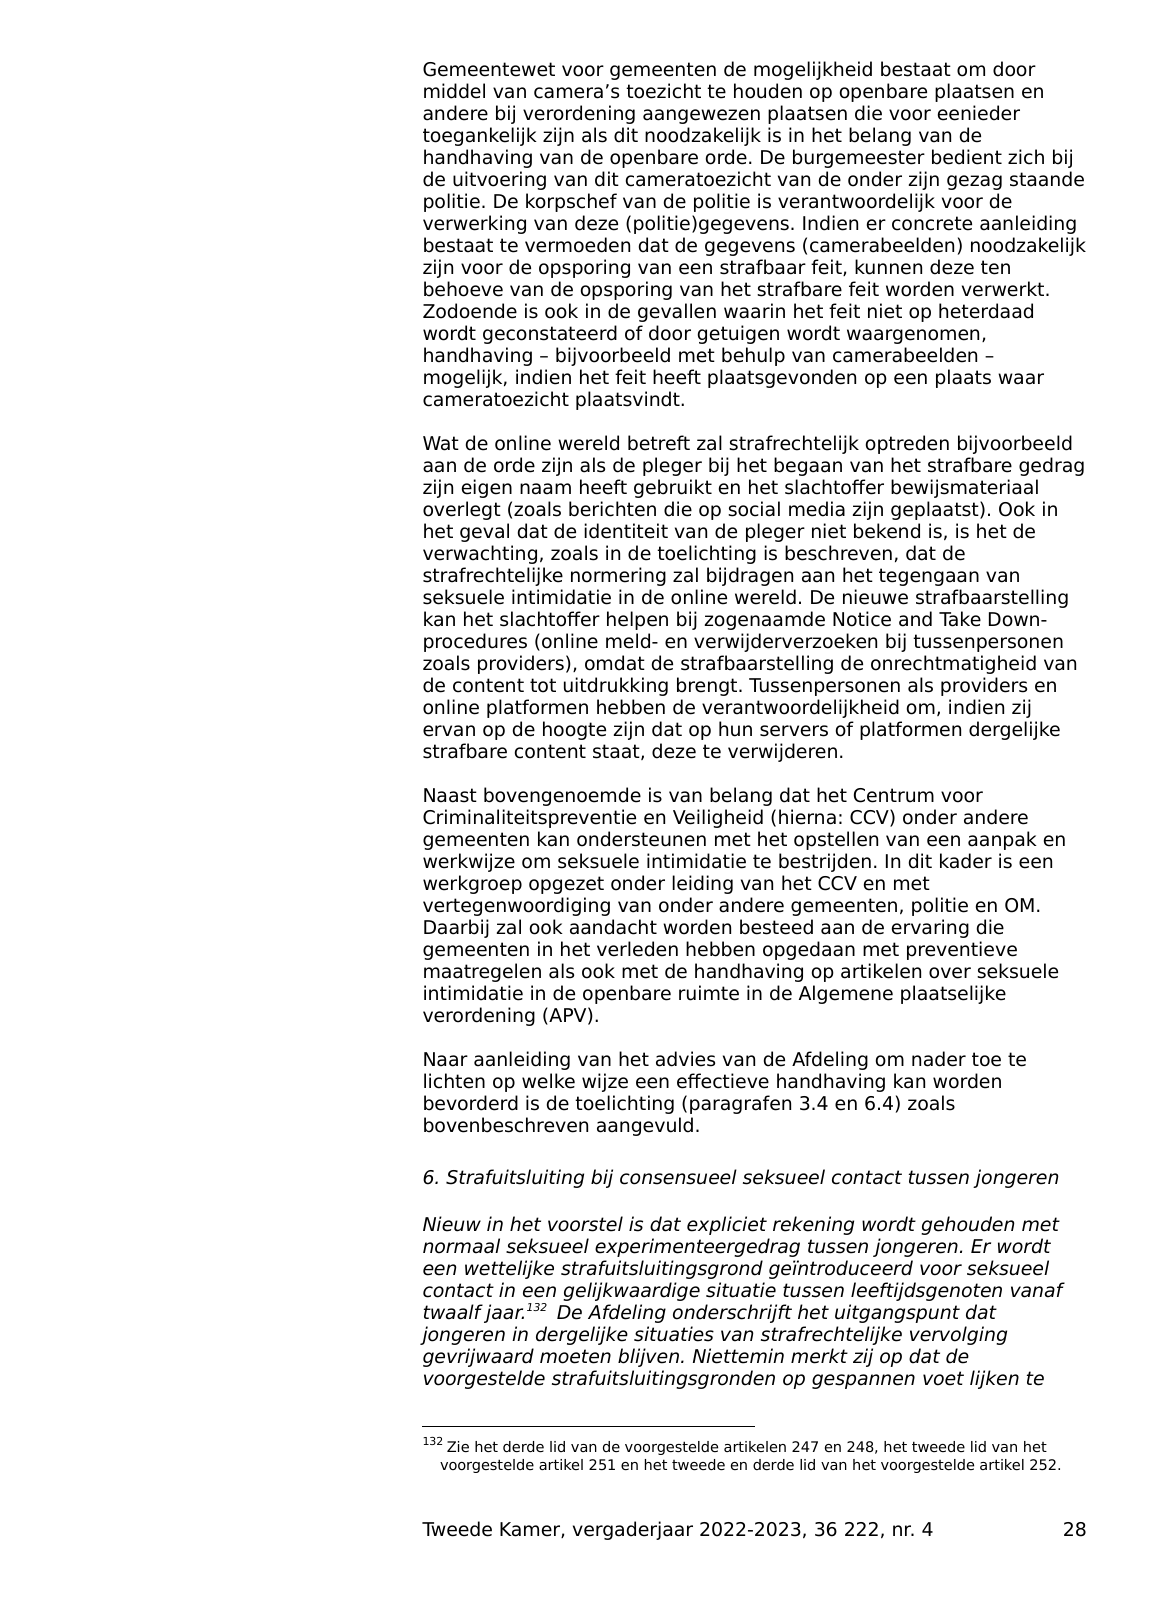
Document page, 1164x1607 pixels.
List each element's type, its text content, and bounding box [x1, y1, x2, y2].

text Nieuw in het voorstel is dat expliciet rekening wordt gehouden met normaal seksueel experimenteergedrag tussen jongeren. Er wordt een wettelijke strafuitsluitingsgrond geïntroduceerd voor seksueel contact in een gelijkwaardige situatie tussen leeftijdsgenoten vanaf twaalf jaar. De Afdeling onderschrijft het uitgangspunt dat jongeren in dergelijke situaties van strafrechtelijke vervolging gevrijwaard moeten blijven. Niettemin merkt zij op dat de voorgestelde strafuitsluitingsgronden op gespannen voet lijken te [422, 1214, 1087, 1389]
text Zie het derde lid van de voorgestelde artikelen 247 en 248, het tweede lid van het voorgestelde artikel 251 en het tweede en derde lid van het voorgestelde artikel 252. [422, 1435, 1087, 1474]
text Naar aanleiding van het advies van de Afdeling om nader toe te lichten op welke wijze een effectieve handhaving kan worden bevorderd is de toelichting (paragrafen 3.4 en 6.4) zoals bovenbeschreven aangevuld. [422, 1049, 1087, 1137]
text Gemeentewet voor gemeenten de mogelijkheid bestaat om door middel van camera’s toezicht te houden op openbare plaatsen en andere bij verordening aangewezen plaatsen die voor eenieder toegankelijk zijn als dit noodzakelijk is in het belang van de handhaving van de openbare orde. De burgemeester bedient zich bij de uitvoering van dit cameratoezicht van de onder zijn gezag staande politie. De korpschef van de politie is verantwoordelijk voor de verwerking van deze (politie)gegevens. Indien er concrete aanleiding bestaat te vermoeden dat de gegevens (camerabeelden) noodzakelijk zijn voor de opsporing van een strafbaar feit, kunnen deze ten behoeve van de opsporing van het strafbare feit worden verwerkt. Zodoende is ook in de gevallen waarin het feit niet op heterdaad wordt geconstateerd of door getuigen wordt waargenomen, handhaving – bijvoorbeeld met behulp van camerabeelden – mogelijk, indien het feit heeft plaatsgevonden op een plaats waar cameratoezicht plaatsvindt. [422, 59, 1087, 411]
subtitle 6. Strafuitsluiting bij consensueel seksueel contact tussen jongeren [422, 1167, 1087, 1189]
text Wat de online wereld betreft zal strafrechtelijk optreden bijvoorbeeld aan de orde zijn als de pleger bij het begaan van het strafbare gedrag zijn eigen naam heeft gebruikt en het slachtoffer bewijsmateriaal overlegt (zoals berichten die op social media zijn geplaatst). Ook in het geval dat de identiteit van de pleger niet bekend is, is het de verwachting, zoals in de toelichting is beschreven, dat de strafrechtelijke normering zal bijdragen aan het tegengaan van seksuele intimidatie in de online wereld. De nieuwe strafbaarstelling kan het slachtoffer helpen bij zogenaamde Notice and Take Down-procedures (online meld- en verwijderverzoeken bij tussenpersonen zoals providers), omdat de strafbaarstelling de onrechtmatigheid van de content tot uitdrukking brengt. Tussenpersonen als providers en online platformen hebben de verantwoordelijkheid om, indien zij ervan op de hoogte zijn dat op hun servers of platformen dergelijke strafbare content staat, deze te verwijderen. [422, 433, 1087, 763]
text Naast bovengenoemde is van belang dat het Centrum voor Criminaliteitspreventie en Veiligheid (hierna: CCV) onder andere gemeenten kan ondersteunen met het opstellen van een aanpak en werkwijze om seksuele intimidatie te bestrijden. In dit kader is een werkgroep opgezet onder leiding van het CCV en met vertegenwoordiging van onder andere gemeenten, politie en OM. Daarbij zal ook aandacht worden besteed aan de ervaring die gemeenten in het verleden hebben opgedaan met preventieve maatregelen als ook met de handhaving op artikelen over seksuele intimidatie in de openbare ruimte in de Algemene plaatselijke verordening (APV). [422, 785, 1087, 1027]
